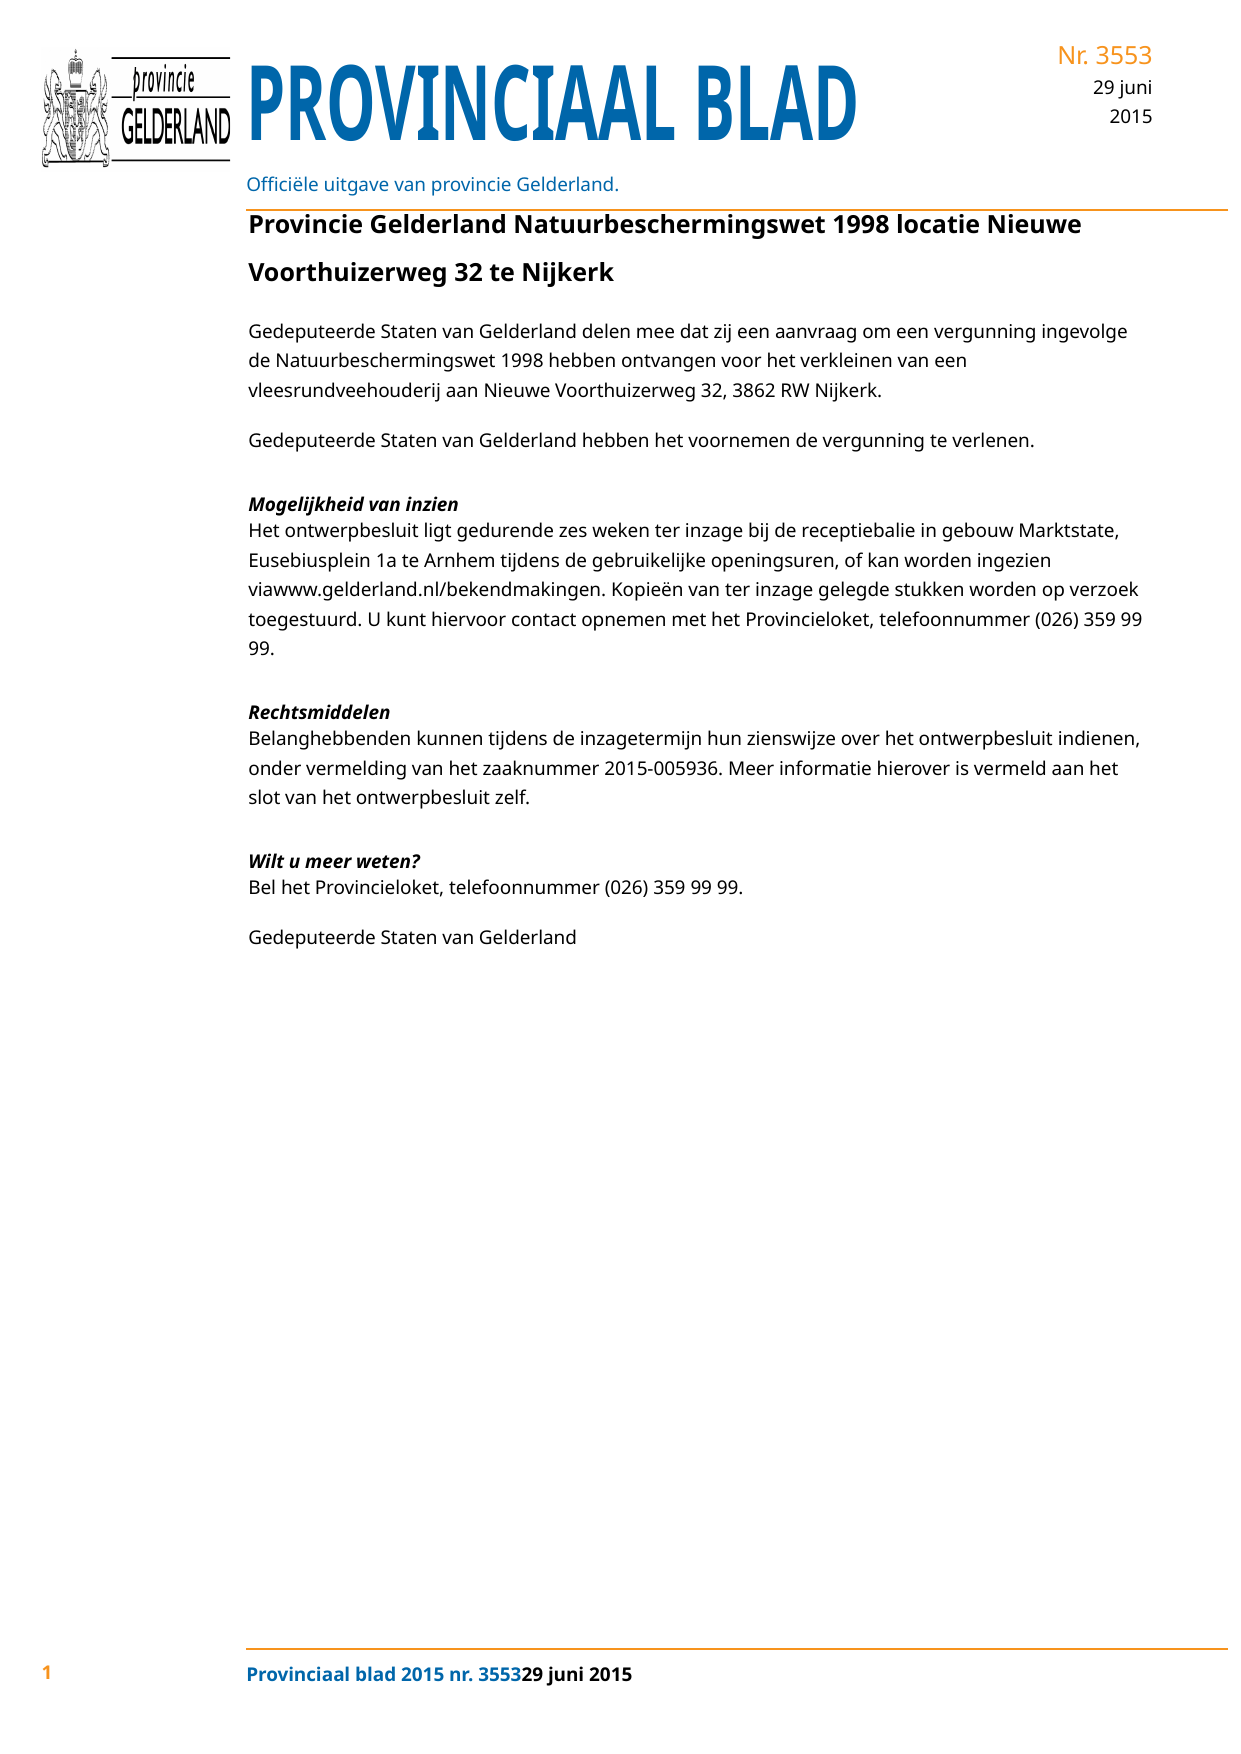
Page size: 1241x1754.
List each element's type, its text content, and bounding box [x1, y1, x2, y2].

text Wilt u meer weten? [248, 848, 1152, 874]
text Gedeputeerde Staten van Gelderland [248, 924, 1152, 950]
text Mogelijkheid van inzien [248, 491, 1152, 517]
text Gedeputeerde Staten van Gelderland hebben het voornemen de vergunning te verlenen. [248, 427, 1152, 453]
text Het ontwerpbesluit ligt gedurende zes weken ter inzage bij de receptiebalie in gebouw Marktstate, Eusebiusplein 1a te Arnhem tijdens de gebruikelijke openingsuren, of kan worden ingezien viawww.gelderland.nl/bekendmakingen. Kopieën van ter inzage gelegde stukken worden op verzoek toegestuurd. U kunt hiervoor contact opnemen met het Provincieloket, telefoonnummer (026) 359 99 99. [248, 517, 1152, 661]
text Gedeputeerde Staten van Gelderland delen mee dat zij een aanvraag om een vergunning ingevolge de Natuurbeschermingswet 1998 hebben ontvangen voor het verkleinen van een vleesrundveehouderij aan Nieuwe Voorthuizerweg 32, 3862 RW Nijkerk. [248, 318, 1152, 403]
text Provincie Gelderland Natuurbeschermingswet 1998 locatie Nieuwe Voorthuizerweg 32 te Nijkerk [248, 211, 1152, 288]
text Belanghebbenden kunnen tijdens de inzagetermijn hun zienswijze over het ontwerpbesluit indienen, onder vermelding van het zaaknummer 2015-005936. Meer informatie hierover is vermeld aan het slot van het ontwerpbesluit zelf. [248, 725, 1152, 810]
text Rechtsmiddelen [248, 699, 1152, 725]
text Bel het Provincieloket, telefoonnummer (026) 359 99 99. [248, 874, 1152, 900]
picture [41, 47, 231, 172]
